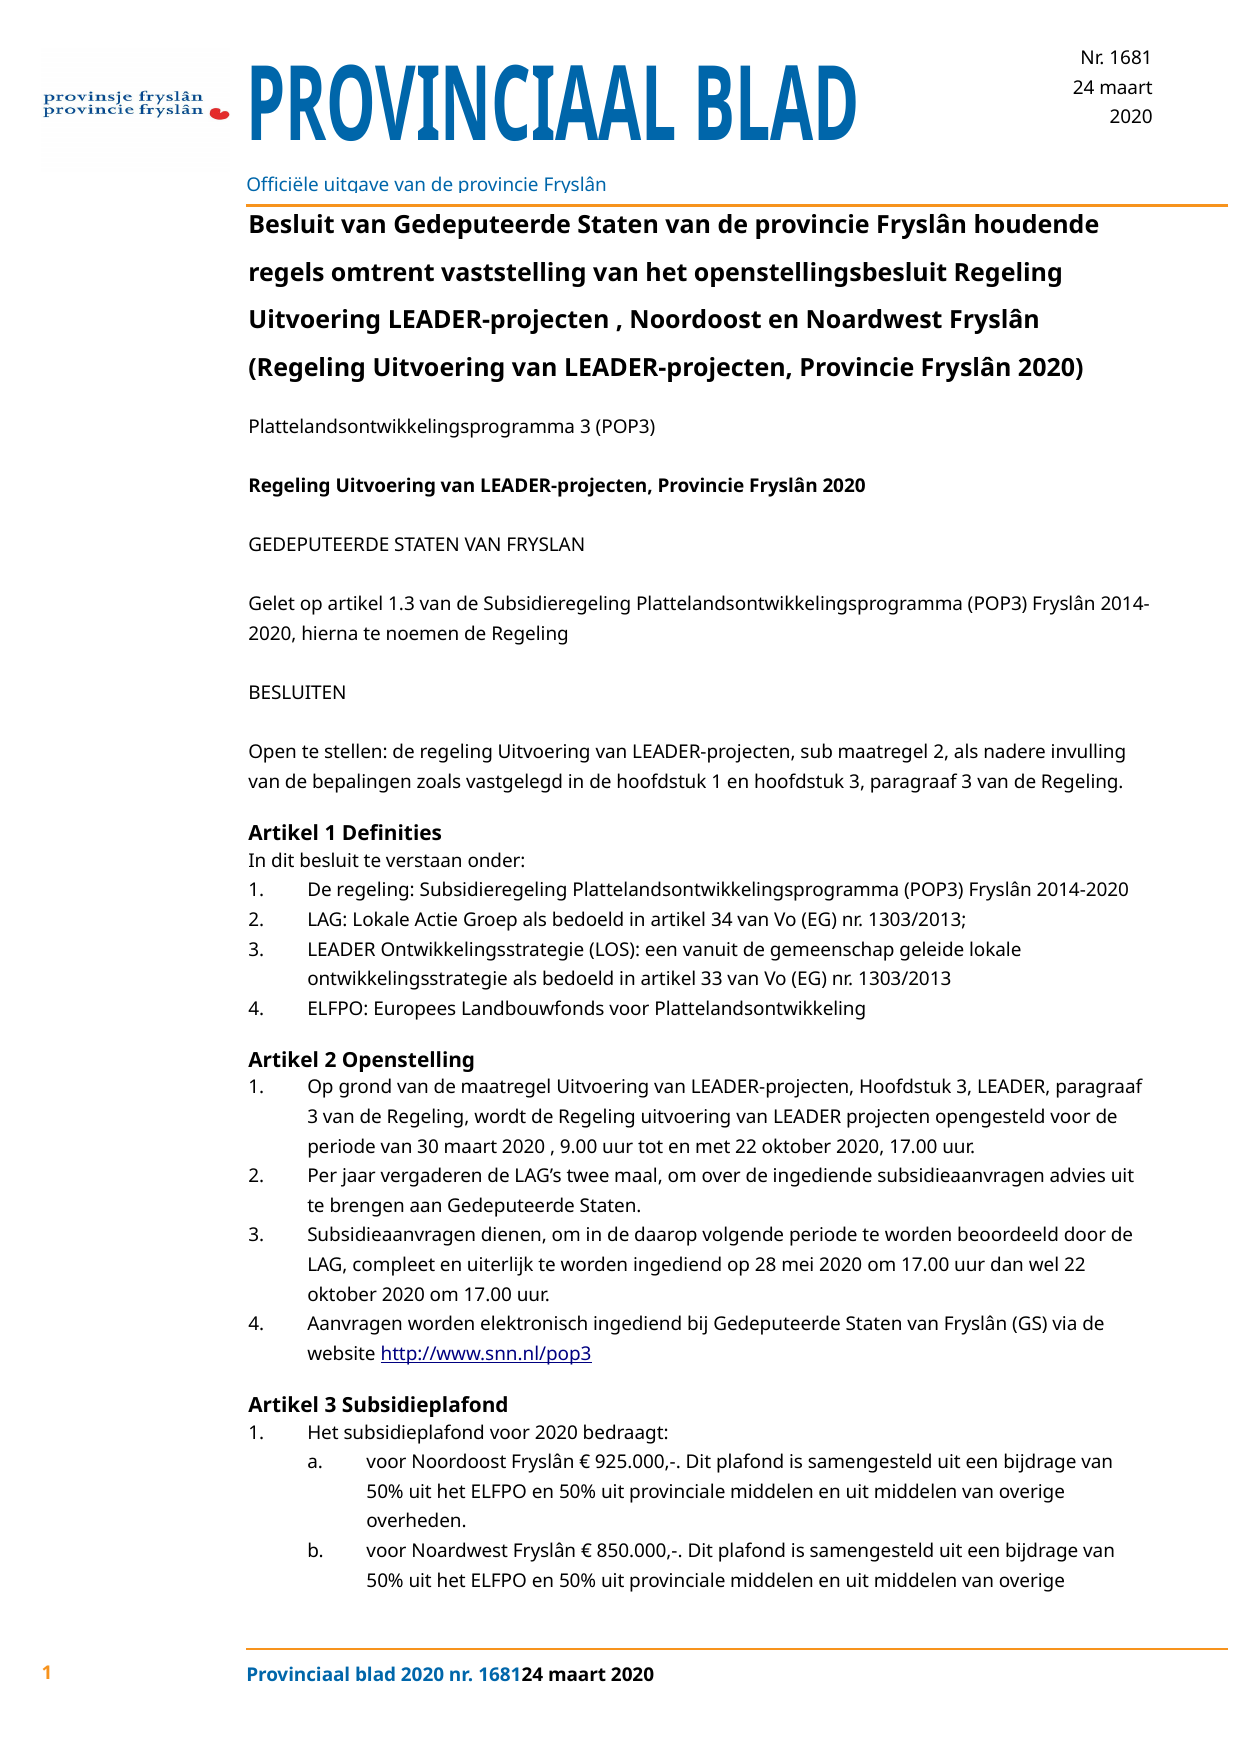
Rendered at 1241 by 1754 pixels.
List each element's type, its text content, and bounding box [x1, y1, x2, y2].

list De regeling: Subsidieregeling Plattelandsontwikkelingsprogramma (POP3) Fryslân 2014-2020 [248, 877, 1152, 902]
list LAG: Lokale Actie Groep als bedoeld in artikel 34 van Vo (EG) nr. 1303/2013; [248, 906, 1152, 932]
text Open te stellen: de regeling Uitvoering van LEADER-projecten, sub maatregel 2, als nadere invulling van de bepalingen zoals vastgelegd in de hoofdstuk 1 en hoofdstuk 3, paragraaf 3 van de Regeling. [248, 738, 1152, 794]
list Aanvragen worden elektronisch ingediend bij Gedeputeerde Staten van Fryslân (GS) via de website http://www.snn.nl/pop3 [248, 1310, 1152, 1366]
list voor Noardwest Fryslân € 850.000,-. Dit plafond is samengesteld uit een bijdrage van 50% uit het ELFPO en 50% uit provinciale middelen en uit middelen van overige [307, 1537, 1152, 1592]
text In dit besluit te verstaan onder: [248, 847, 1152, 873]
list ELFPO: Europees Landbouwfonds voor Plattelandsontwikkeling [248, 995, 1152, 1021]
list voor Noordoost Fryslân € 925.000,-. Dit plafond is samengesteld uit een bijdrage van 50% uit het ELFPO en 50% uit provinciale middelen en uit middelen van overige overheden. [307, 1448, 1152, 1533]
text Artikel 3 Subsidieplafond [248, 1390, 1152, 1419]
picture [41, 47, 231, 172]
list Op grond van de maatregel Uitvoering van LEADER-projecten, Hoofdstuk 3, LEADER, paragraaf 3 van de Regeling, wordt de Regeling uitvoering van LEADER projecten opengesteld voor de periode van 30 maart 2020 , 9.00 uur tot en met 22 oktober 2020, 17.00 uur. [248, 1074, 1152, 1159]
text Regeling Uitvoering van LEADER-projecten, Provincie Fryslân 2020 [248, 472, 1152, 498]
text Plattelandsontwikkelingsprogramma 3 (POP3) [248, 413, 1152, 439]
text BESLUITEN [248, 679, 1152, 705]
list Het subsidieplafond voor 2020 bedraagt: [248, 1419, 1152, 1444]
text Gelet op artikel 1.3 van de Subsidieregeling Plattelandsontwikkelingsprogramma (POP3) Fryslân 2014-2020, hierna te noemen de Regeling [248, 591, 1152, 646]
list Subsidieaanvragen dienen, om in de daarop volgende periode te worden beoordeeld door de LAG, compleet en uiterlijk te worden ingediend op 28 mei 2020 om 17.00 uur dan wel 22 oktober 2020 om 17.00 uur. [248, 1222, 1152, 1307]
text GEDEPUTEERDE STATEN VAN FRYSLAN [248, 531, 1152, 557]
list Per jaar vergaderen de LAG’s twee maal, om over de ingediende subsidieaanvragen advies uit te brengen aan Gedeputeerde Staten. [248, 1162, 1152, 1218]
text Artikel 2 Openstelling [248, 1045, 1152, 1074]
text Besluit van Gedeputeerde Staten van de provincie Fryslân houdende regels omtrent vaststelling van het openstellingsbesluit Regeling Uitvoering LEADER-projecten , Noordoost en Noardwest Fryslân (Regeling Uitvoering van LEADER-projecten, Provincie Fryslân 2020) [248, 207, 1152, 384]
text Artikel 1 Definities [248, 818, 1152, 847]
list LEADER Ontwikkelingsstrategie (LOS): een vanuit de gemeenschap geleide lokale ontwikkelingsstrategie als bedoeld in artikel 33 van Vo (EG) nr. 1303/2013 [248, 936, 1152, 991]
